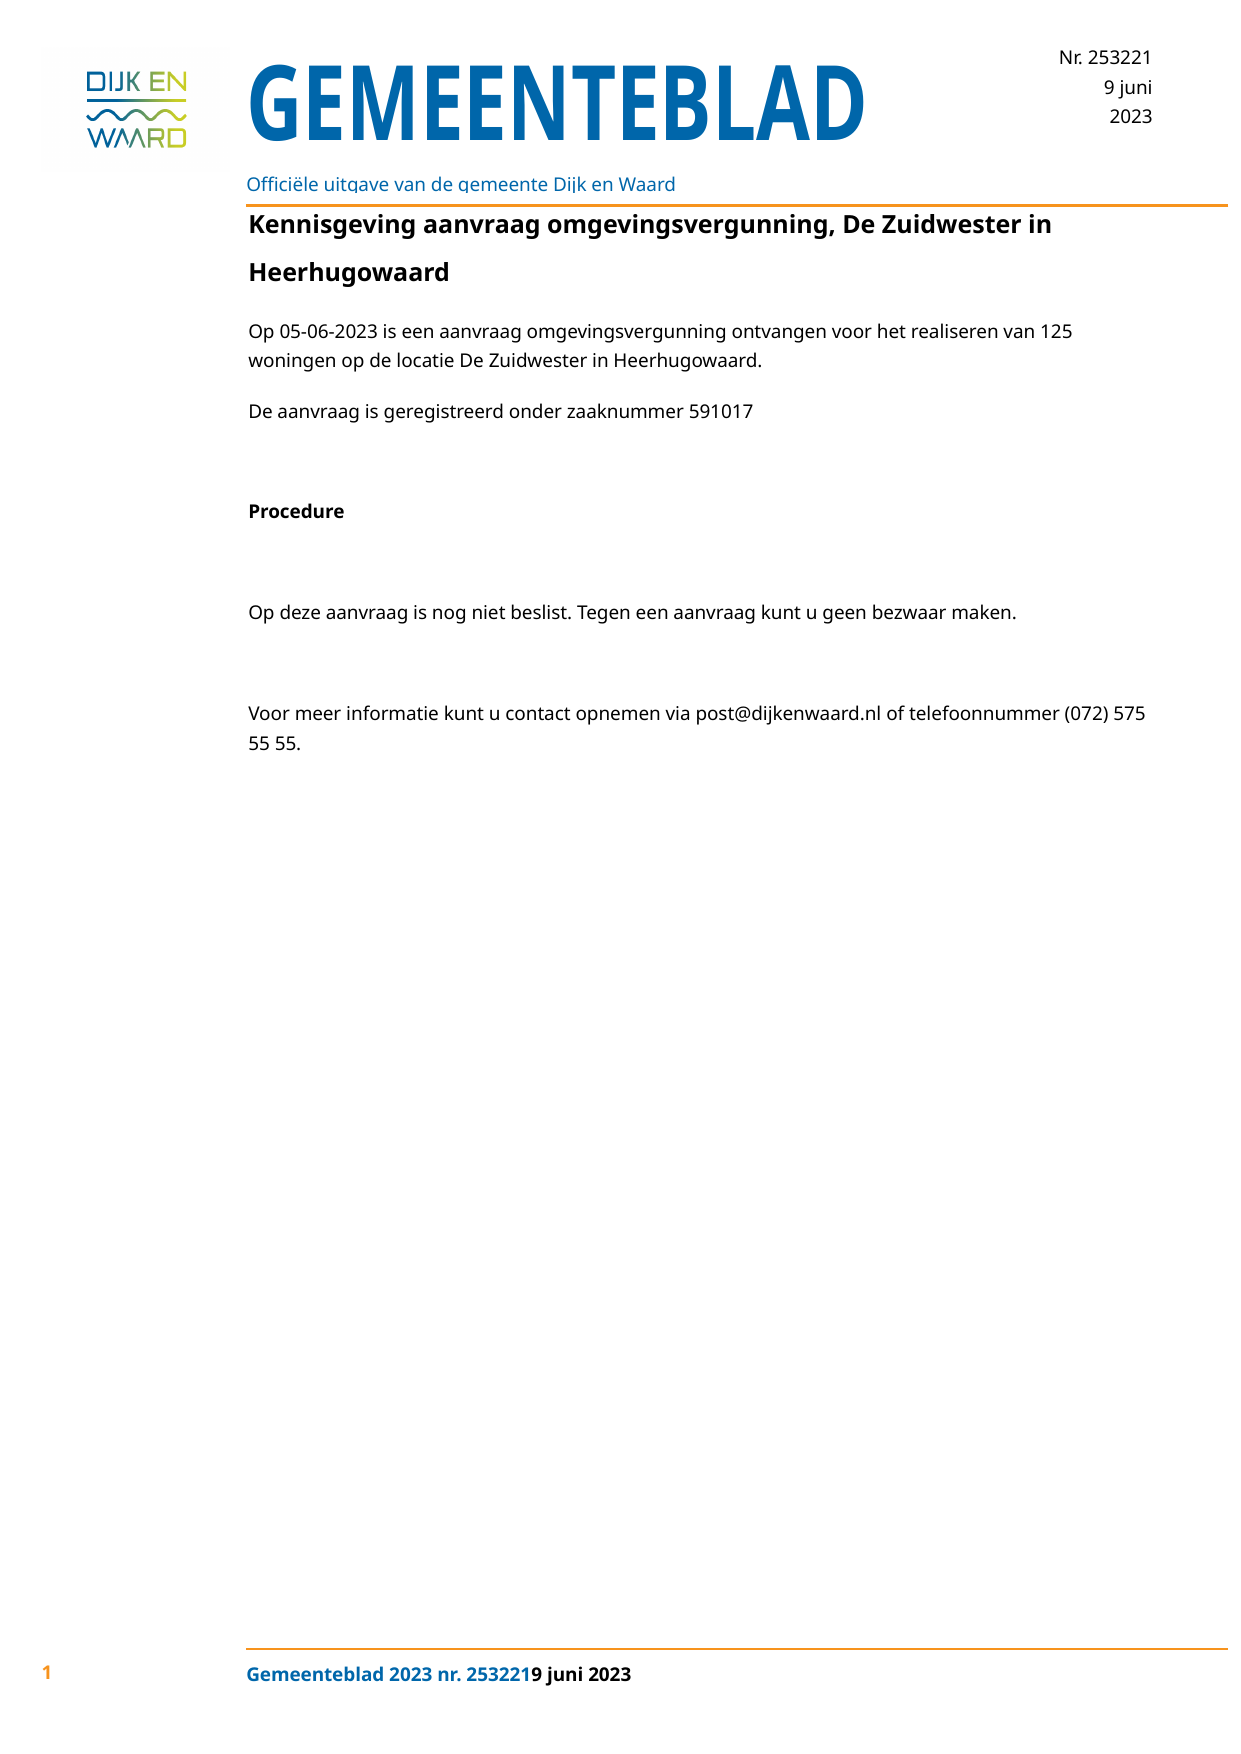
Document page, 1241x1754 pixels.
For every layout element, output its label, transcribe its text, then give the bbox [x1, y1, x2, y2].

text De aanvraag is geregistreerd onder zaaknummer 591017 [248, 398, 1152, 424]
text Voor meer informatie kunt u contact opnemen via post@dijkenwaard.nl of telefoonnummer (072) 575 55 55. [248, 700, 1152, 756]
text Op deze aanvraag is nog niet beslist. Tegen een aanvraag kunt u geen bezwaar maken. [248, 599, 1152, 625]
picture [41, 47, 231, 172]
text Kennisgeving aanvraag omgevingsvergunning, De Zuidwester in Heerhugowaard [248, 207, 1152, 288]
text Procedure [248, 499, 1152, 524]
text Op 05-06-2023 is een aanvraag omgevingsvergunning ontvangen voor het realiseren van 125 woningen op de locatie De Zuidwester in Heerhugowaard. [248, 318, 1152, 373]
